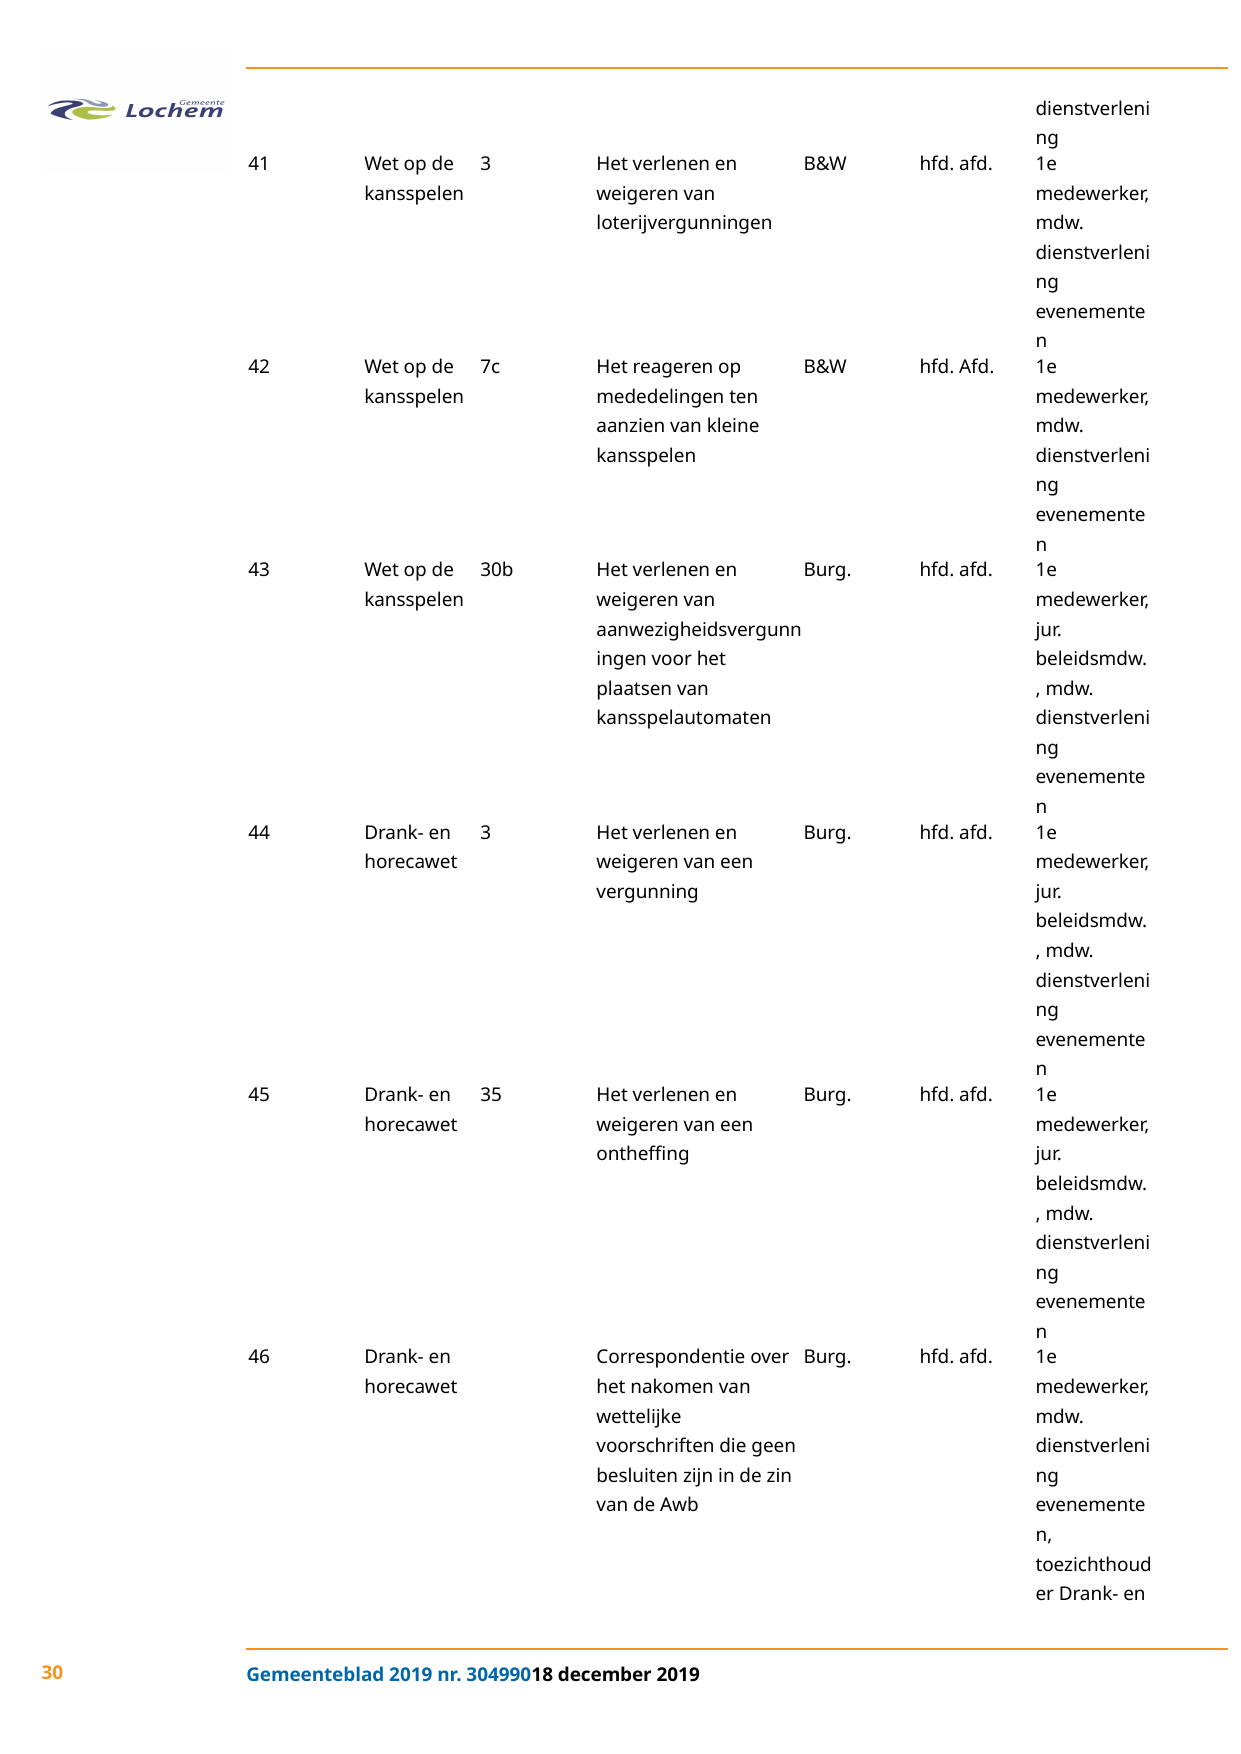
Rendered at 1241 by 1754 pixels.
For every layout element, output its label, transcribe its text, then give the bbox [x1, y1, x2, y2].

table_cell 35 [480, 1081, 596, 1344]
table_cell 41 [248, 150, 364, 353]
table_cell Wet op de kansspelen [364, 557, 480, 819]
table_cell Burg. [803, 1081, 919, 1344]
table_cell 30b [480, 557, 596, 819]
table_cell 46 [248, 1344, 364, 1606]
table_cell Drank- en horecawet [364, 1081, 480, 1344]
table_cell 43 [248, 557, 364, 819]
table_cell dienstverlening [1035, 95, 1152, 150]
table_cell 1e medewerker, mdw. dienstverlening evenementen [1035, 150, 1152, 353]
table_cell Burg. [803, 557, 919, 819]
table_cell [480, 1344, 596, 1606]
table_cell Het verlenen en weigeren van een vergunning [596, 819, 803, 1081]
table_cell Wet op de kansspelen [364, 150, 480, 353]
table_cell 1e medewerker, jur. beleidsmdw., mdw. dienstverlening evenementen [1035, 819, 1152, 1081]
table_cell 45 [248, 1081, 364, 1344]
table_cell 42 [248, 353, 364, 557]
picture [41, 47, 231, 172]
table_cell Het reageren op mededelingen ten aanzien van kleine kansspelen [596, 353, 803, 557]
table_cell B&W [803, 353, 919, 557]
table_cell hfd. Afd. [919, 353, 1035, 557]
table_cell Het verlenen en weigeren van aanwezigheidsvergunningen voor het plaatsen van kansspelautomaten [596, 557, 803, 819]
table_cell [248, 95, 364, 150]
table_cell hfd. afd. [919, 1081, 1035, 1344]
table_cell hfd. afd. [919, 1344, 1035, 1606]
table_cell Correspondentie over het nakomen van wettelijke voorschriften die geen besluiten zijn in de zin van de Awb [596, 1344, 803, 1606]
table_cell [803, 95, 919, 150]
table_cell B&W [803, 150, 919, 353]
table_cell hfd. afd. [919, 150, 1035, 353]
table_cell 3 [480, 819, 596, 1081]
table_cell 7c [480, 353, 596, 557]
table_cell hfd. afd. [919, 819, 1035, 1081]
table_cell [480, 95, 596, 150]
table_cell Het verlenen en weigeren van een ontheffing [596, 1081, 803, 1344]
table_cell 44 [248, 819, 364, 1081]
table_cell [364, 95, 480, 150]
table_cell 1e medewerker, jur. beleidsmdw., mdw. dienstverlening evenementen [1035, 1081, 1152, 1344]
table_cell Burg. [803, 1344, 919, 1606]
table_cell 1e medewerker, mdw. dienstverlening evenementen, toezichthouder Drank- en [1035, 1344, 1152, 1606]
table_cell 1e medewerker, mdw. dienstverlening evenementen [1035, 353, 1152, 557]
table_cell [596, 95, 803, 150]
table_cell 3 [480, 150, 596, 353]
table_cell hfd. afd. [919, 557, 1035, 819]
table_cell Het verlenen en weigeren van loterijvergunningen [596, 150, 803, 353]
table_cell 1e medewerker, jur. beleidsmdw., mdw. dienstverlening evenementen [1035, 557, 1152, 819]
table_cell [919, 95, 1035, 150]
table_cell Drank- en horecawet [364, 1344, 480, 1606]
table_cell Drank- en horecawet [364, 819, 480, 1081]
table_cell Burg. [803, 819, 919, 1081]
table_cell Wet op de kansspelen [364, 353, 480, 557]
